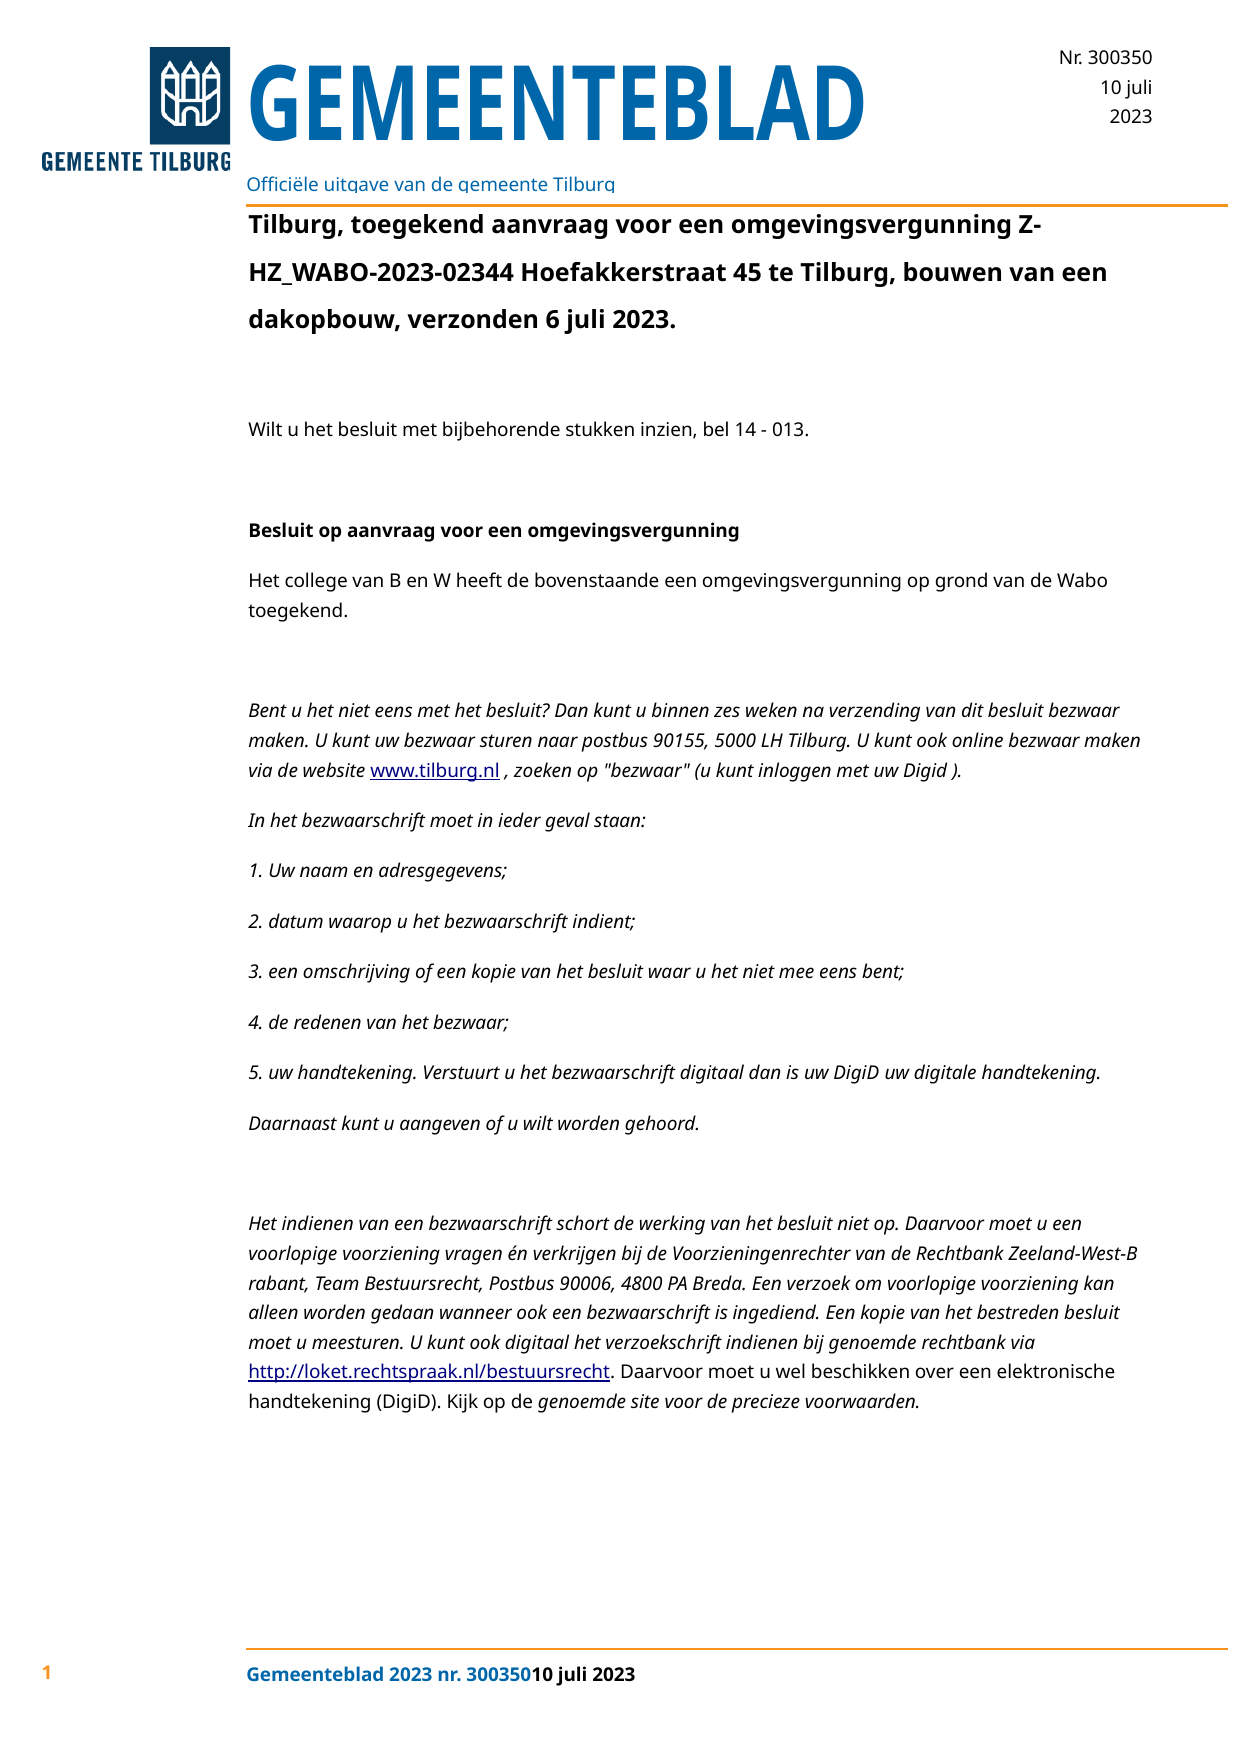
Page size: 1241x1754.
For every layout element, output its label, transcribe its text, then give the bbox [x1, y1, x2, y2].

text In het bezwaarschrift moet in ieder geval staan: [248, 807, 1152, 833]
text Het college van B en W heeft de bovenstaande een omgevingsvergunning op grond van de Wabo toegekend. [248, 567, 1152, 622]
picture [41, 47, 231, 172]
text Wilt u het besluit met bijbehorende stukken inzien, bel 14 - 013. [248, 416, 1152, 442]
text 4. de redenen van het bezwaar; [248, 1009, 1152, 1034]
text 5. uw handtekening. Verstuurt u het bezwaarschrift digitaal dan is uw DigiD uw digitale handtekening. [248, 1059, 1152, 1085]
text 1. Uw naam en adresgegevens; [248, 858, 1152, 883]
text Tilburg, toegekend aanvraag voor een omgevingsvergunning Z-HZ_WABO-2023-02344 Hoefakkerstraat 45 te Tilburg, bouwen van een dakopbouw, verzonden 6 juli 2023. [248, 207, 1152, 336]
text 3. een omschrijving of een kopie van het besluit waar u het niet mee eens bent; [248, 958, 1152, 984]
text Daarnaast kunt u aangeven of u wilt worden gehoord. [248, 1110, 1152, 1135]
text Bent u het niet eens met het besluit? Dan kunt u binnen zes weken na verzending van dit besluit bezwaar maken. U kunt uw bezwaar sturen naar postbus 90155, 5000 LH Tilburg. U kunt ook online bezwaar maken via de website www.tilburg.nl , zoeken op "bezwaar" (u kunt inloggen met uw Digid ). [248, 698, 1152, 782]
text Het indienen van een bezwaarschrift schort de werking van het besluit niet op. Daarvoor moet u een voorlopige voorziening vragen én verkrijgen bij de Voorzieningenrechter van de Rechtbank Zeeland-West-B rabant, Team Bestuursrecht, Postbus 90006, 4800 PA Breda. Een verzoek om voorlopige voorziening kan alleen worden gedaan wanneer ook een bezwaarschrift is ingediend. Een kopie van het bestreden besluit moet u meesturen. U kunt ook digitaal het verzoekschrift indienen bij genoemde rechtbank via http://loket.rechtspraak.nl/bestuursrecht. Daarvoor moet u wel beschikken over een elektronische handtekening (DigiD). Kijk op de genoemde site voor de precieze voorwaarden. [248, 1211, 1152, 1414]
text 2. datum waarop u het bezwaarschrift indient; [248, 908, 1152, 934]
text Besluit op aanvraag voor een omgevingsvergunning [248, 517, 1152, 542]
